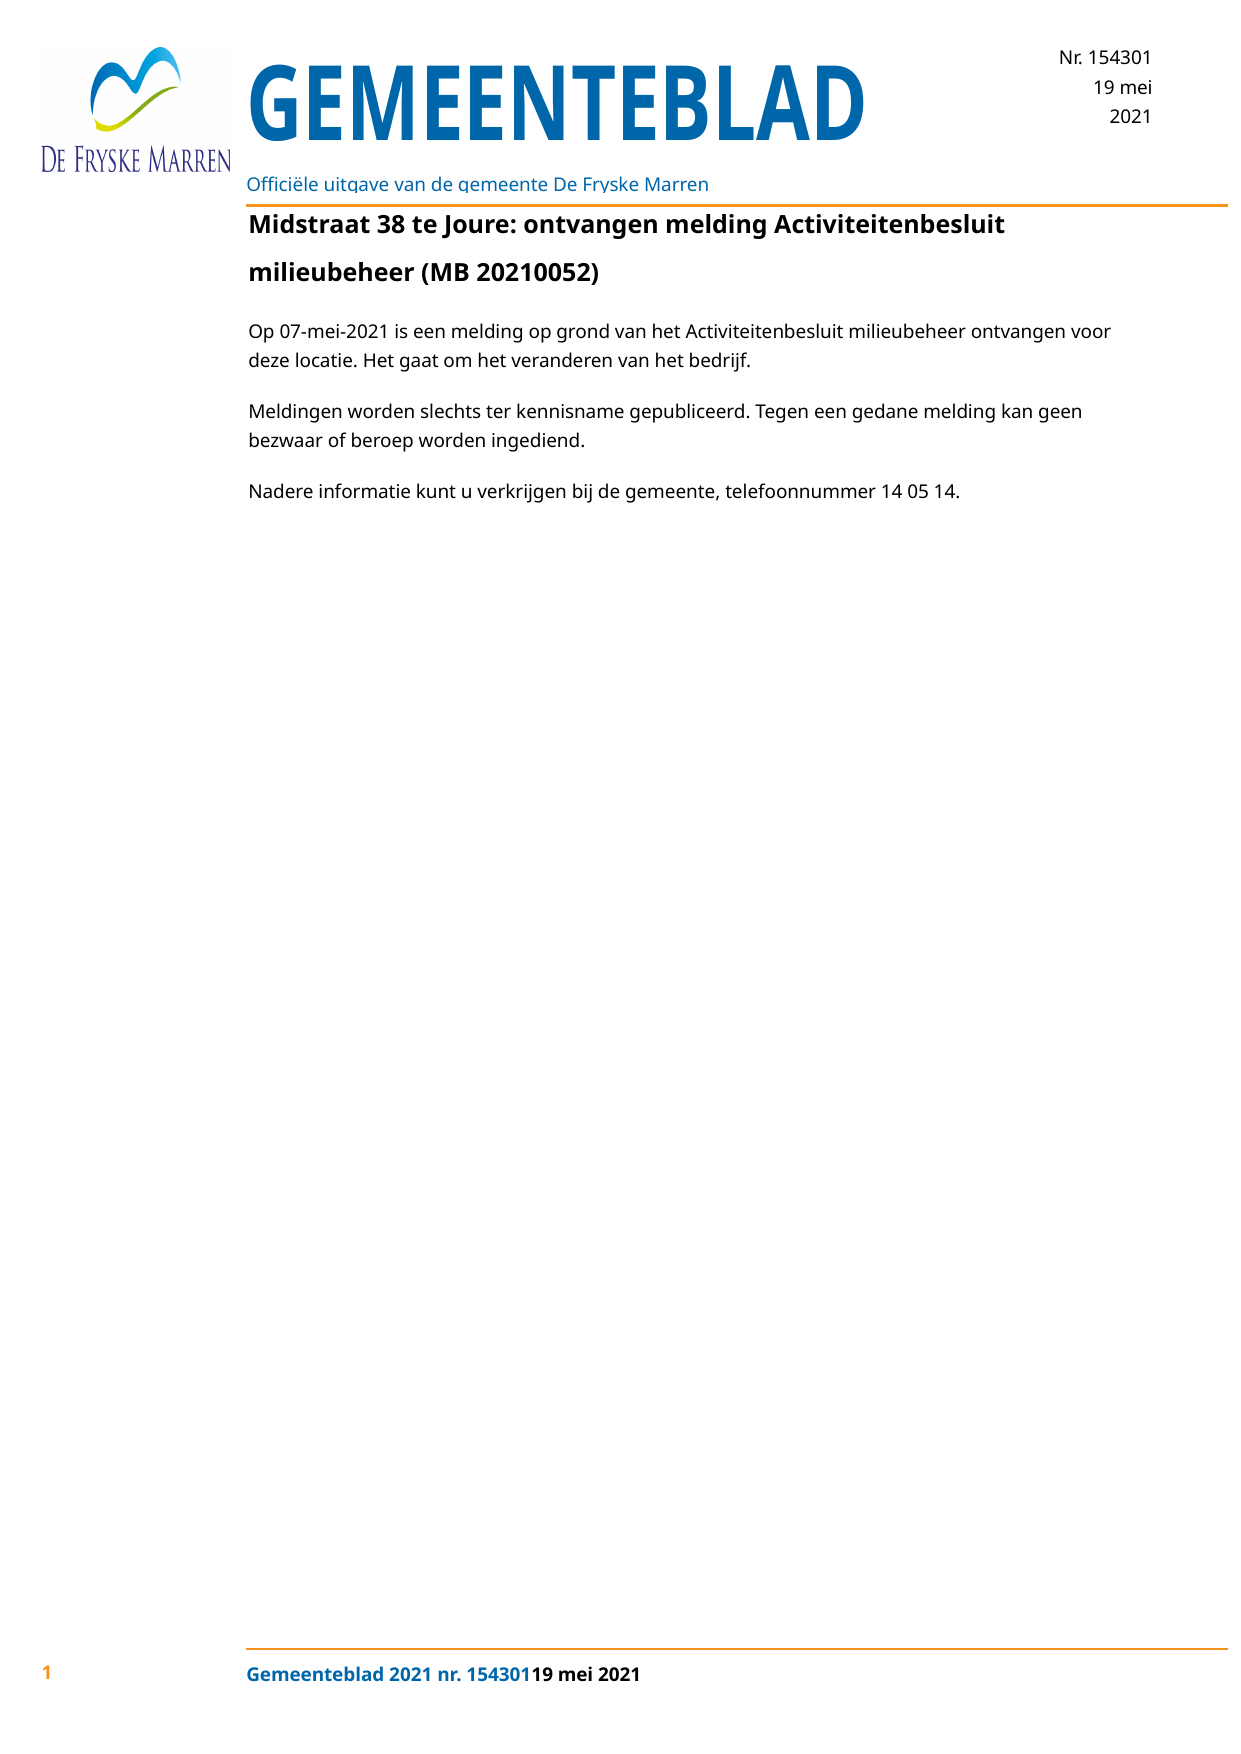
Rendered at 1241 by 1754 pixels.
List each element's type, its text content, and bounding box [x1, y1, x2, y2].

text Meldingen worden slechts ter kennisname gepubliceerd. Tegen een gedane melding kan geen bezwaar of beroep worden ingediend. [248, 398, 1152, 453]
text Op 07-mei-2021 is een melding op grond van het Activiteitenbesluit milieubeheer ontvangen voor deze locatie. Het gaat om het veranderen van het bedrijf. [248, 318, 1152, 373]
picture [41, 47, 231, 172]
text Midstraat 38 te Joure: ontvangen melding Activiteitenbesluit milieubeheer (MB 20210052) [248, 207, 1152, 288]
text Nadere informatie kunt u verkrijgen bij de gemeente, telefoonnummer 14 05 14. [248, 478, 1152, 504]
